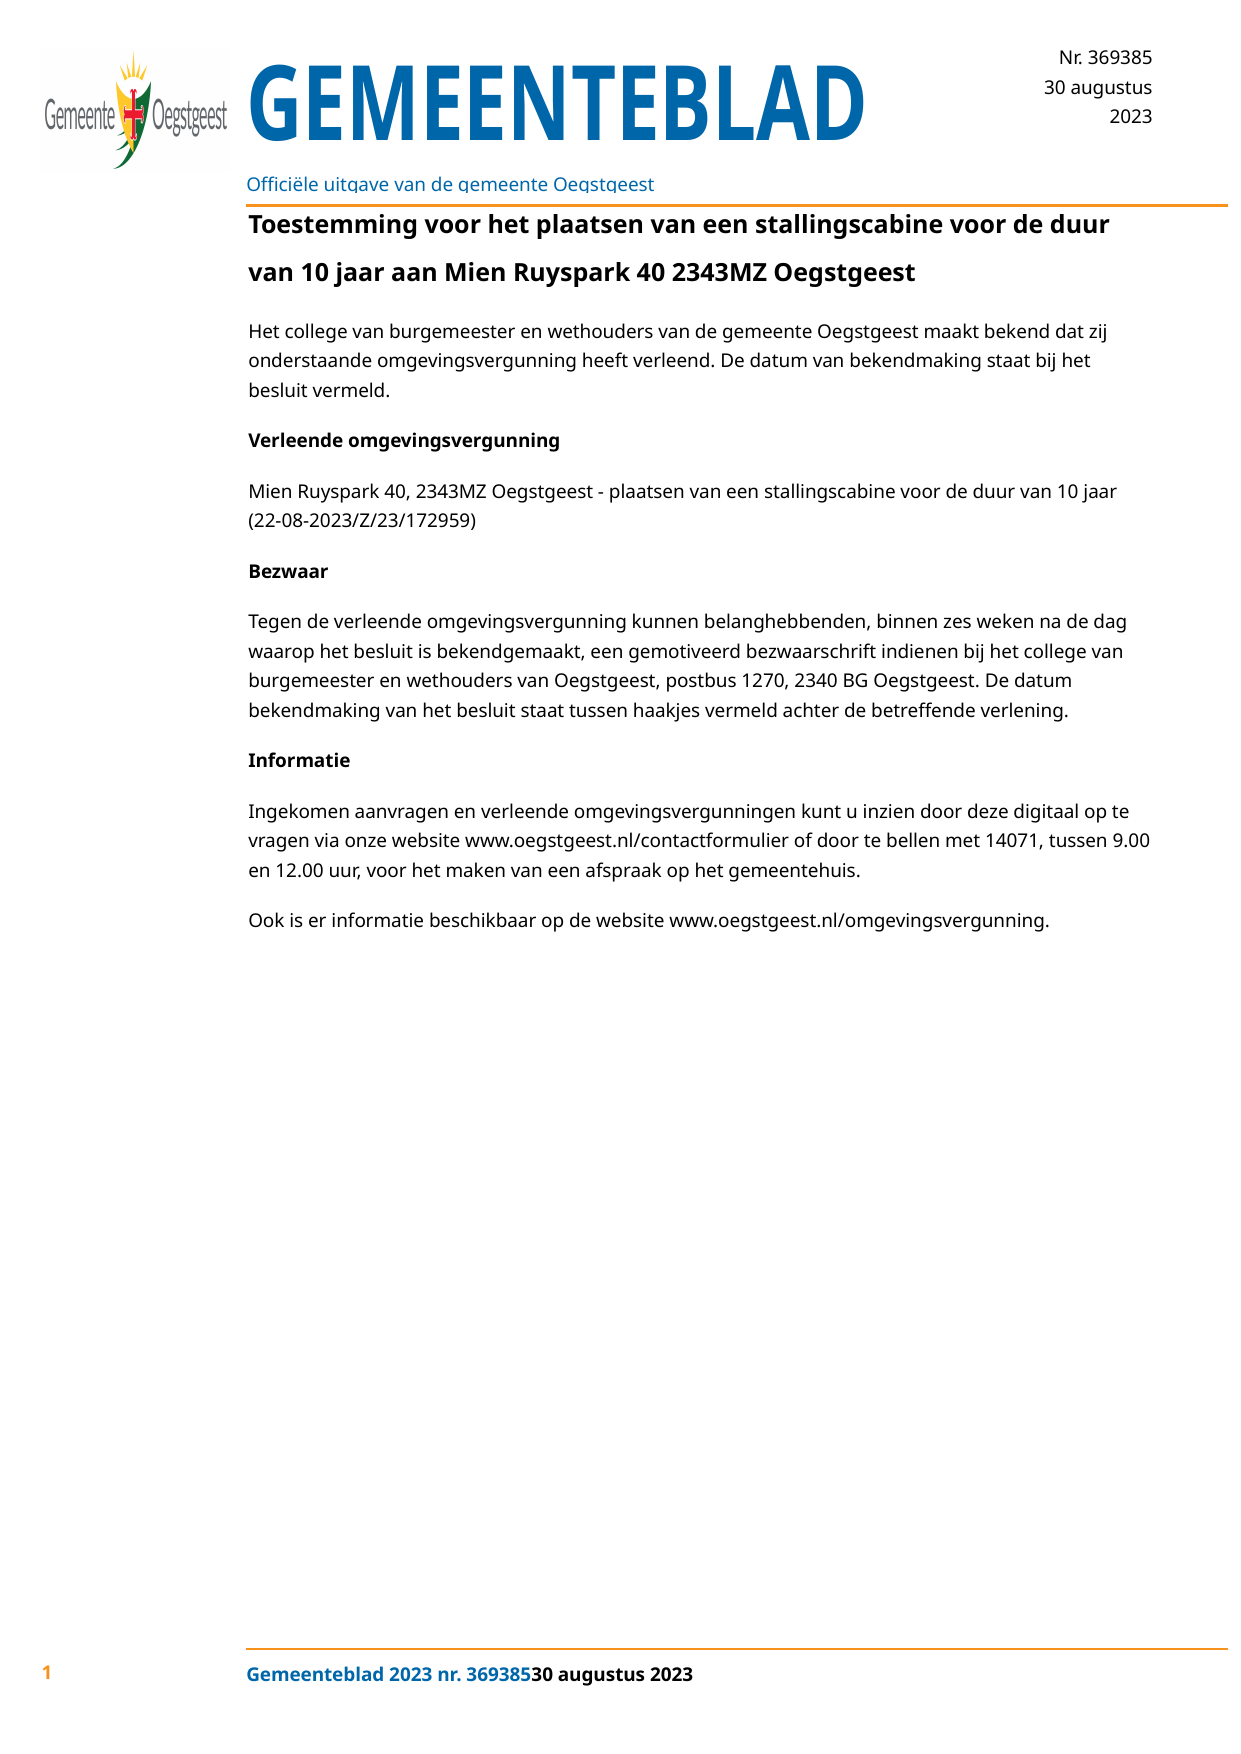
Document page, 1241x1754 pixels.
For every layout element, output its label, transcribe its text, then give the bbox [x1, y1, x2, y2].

text Verleende omgevingsvergunning [248, 427, 1152, 453]
text Toestemming voor het plaatsen van een stallingscabine voor de duur van 10 jaar aan Mien Ruyspark 40 2343MZ Oegstgeest [248, 207, 1152, 288]
text Mien Ruyspark 40, 2343MZ Oegstgeest - plaatsen van een stallingscabine voor de duur van 10 jaar (22-08-2023/Z/23/172959) [248, 478, 1152, 533]
picture [41, 47, 231, 172]
text Ingekomen aanvragen en verleende omgevingsvergunningen kunt u inzien door deze digitaal op te vragen via onze website www.oegstgeest.nl/contactformulier of door te bellen met 14071, tussen 9.00 en 12.00 uur, voor het maken van een afspraak op het gemeentehuis. [248, 798, 1152, 883]
text Tegen de verleende omgevingsvergunning kunnen belanghebbenden, binnen zes weken na de dag waarop het besluit is bekendgemaakt, een gemotiveerd bezwaarschrift indienen bij het college van burgemeester en wethouders van Oegstgeest, postbus 1270, 2340 BG Oegstgeest. De datum bekendmaking van het besluit staat tussen haakjes vermeld achter de betreffende verlening. [248, 608, 1152, 723]
text Informatie [248, 747, 1152, 773]
text Bezwaar [248, 558, 1152, 584]
text Het college van burgemeester en wethouders van de gemeente Oegstgeest maakt bekend dat zij onderstaande omgevingsvergunning heeft verleend. De datum van bekendmaking staat bij het besluit vermeld. [248, 318, 1152, 403]
text Ook is er informatie beschikbaar op de website www.oegstgeest.nl/omgevingsvergunning. [248, 907, 1152, 933]
